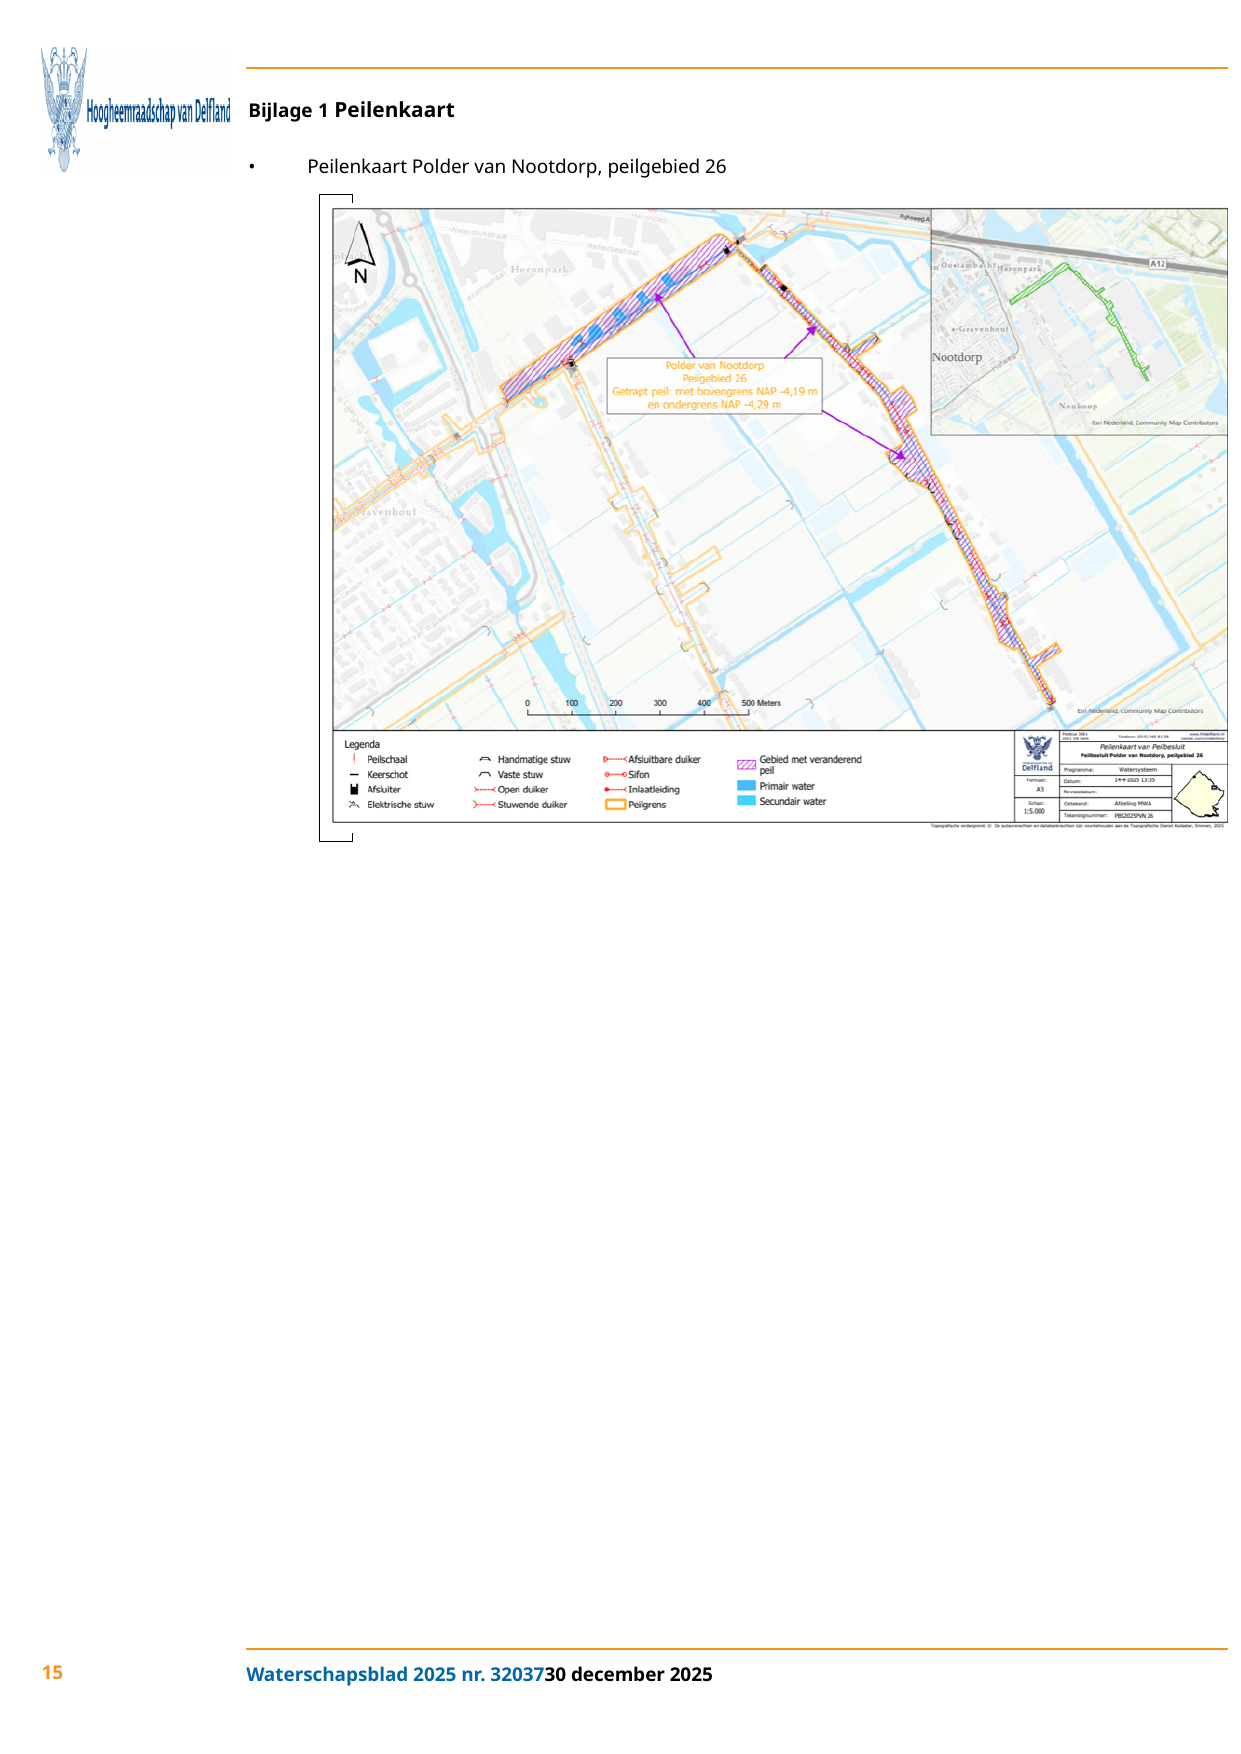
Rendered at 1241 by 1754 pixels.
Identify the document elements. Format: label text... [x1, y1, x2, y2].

list Peilenkaart Polder van Nootdorp, peilgebied 26 [248, 153, 1152, 179]
picture [41, 47, 231, 172]
text Bijlage 1 Peilenkaart [248, 95, 1152, 123]
picture [327, 203, 1232, 833]
